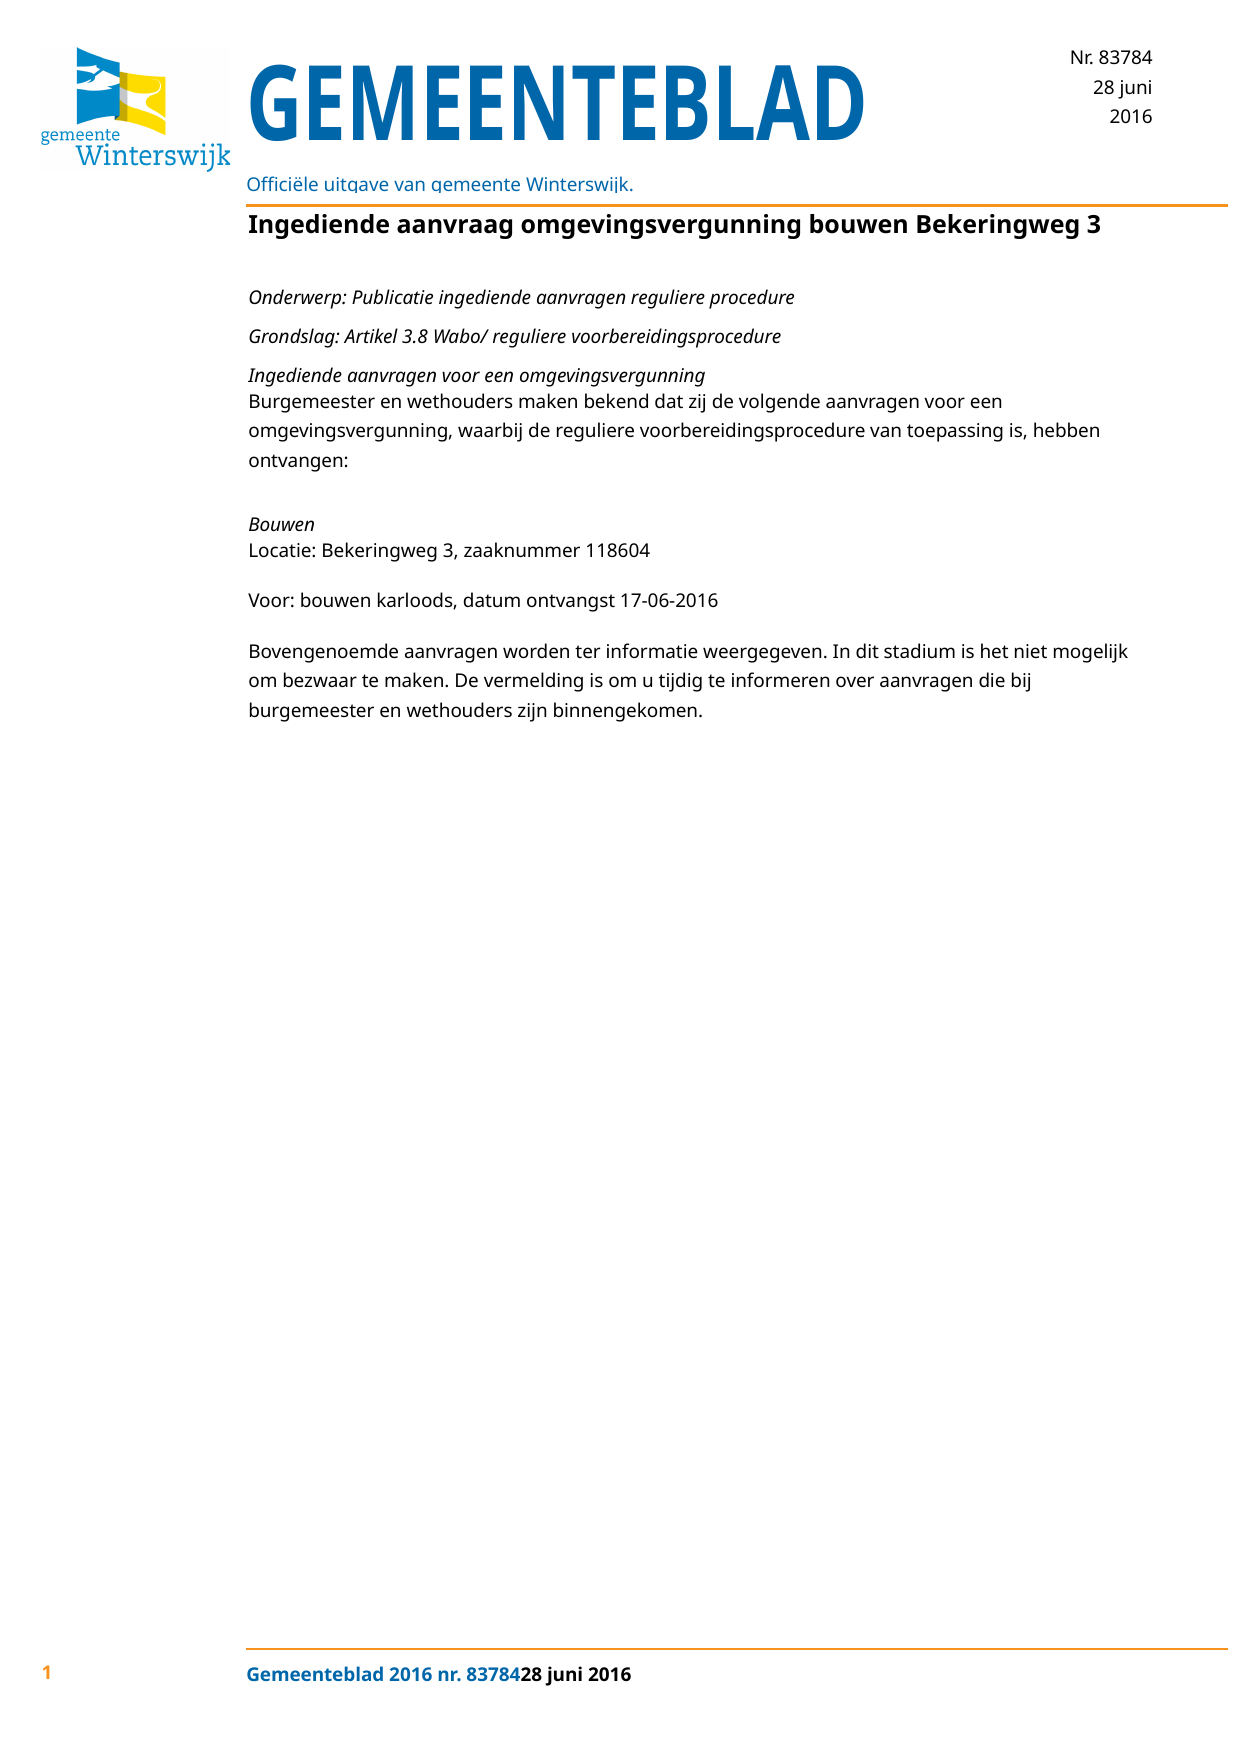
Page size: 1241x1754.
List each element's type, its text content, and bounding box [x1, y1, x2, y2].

text Locatie: Bekeringweg 3, zaaknummer 118604 [248, 537, 1152, 563]
text Onderwerp: Publicatie ingediende aanvragen reguliere procedure [248, 284, 1152, 309]
text Grondslag: Artikel 3.8 Wabo/ reguliere voorbereidingsprocedure [248, 323, 1152, 349]
text Burgemeester en wethouders maken bekend dat zij de volgende aanvragen voor een omgevingsvergunning, waarbij de reguliere voorbereidingsprocedure van toepassing is, hebben ontvangen: [248, 388, 1152, 473]
text Bovengenoemde aanvragen worden ter informatie weergegeven. In dit stadium is het niet mogelijk om bezwaar te maken. De vermelding is om u tijdig te informeren over aanvragen die bij burgemeester en wethouders zijn binnengekomen. [248, 638, 1152, 723]
text Bouwen [248, 511, 1152, 537]
text Voor: bouwen karloods, datum ontvangst 17-06-2016 [248, 587, 1152, 613]
picture [41, 47, 231, 172]
picture [225, 153, 231, 162]
text Ingediende aanvraag omgevingsvergunning bouwen Bekeringweg 3 [248, 207, 1152, 241]
text Ingediende aanvragen voor een omgevingsvergunning [248, 362, 1152, 388]
